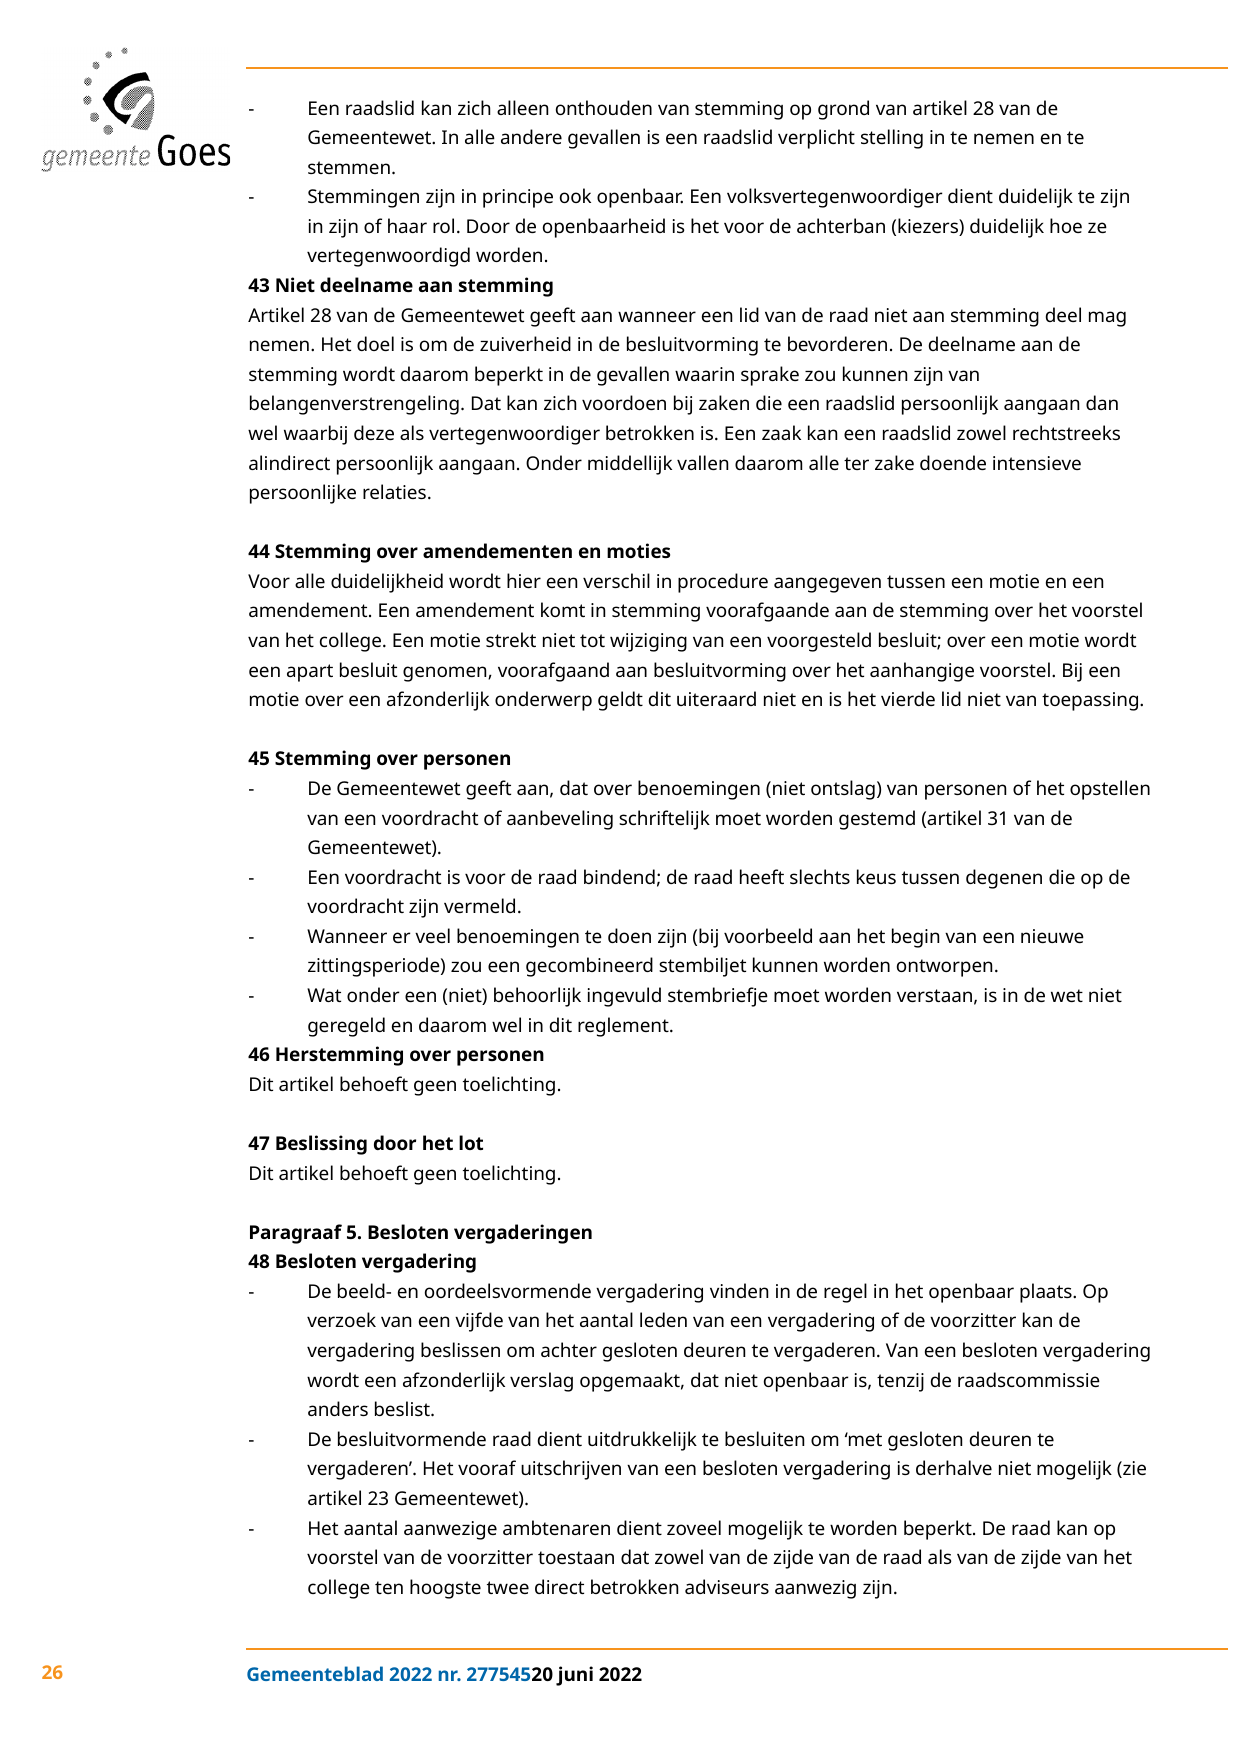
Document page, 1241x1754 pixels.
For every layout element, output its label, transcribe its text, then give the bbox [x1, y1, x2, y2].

list Een raadslid kan zich alleen onthouden van stemming op grond van artikel 28 van de Gemeentewet. In alle andere gevallen is een raadslid verplicht stelling in te nemen en te stemmen. [248, 95, 1152, 180]
text 47 Beslissing door het lot [248, 1130, 1152, 1156]
list Het aantal aanwezige ambtenaren dient zoveel mogelijk te worden beperkt. De raad kan op voorstel van de voorzitter toestaan dat zowel van de zijde van de raad als van de zijde van het college ten hoogste twee direct betrokken adviseurs aanwezig zijn. [248, 1515, 1152, 1600]
list De besluitvormende raad dient uitdrukkelijk te besluiten om ‘met gesloten deuren te vergaderen’. Het vooraf uitschrijven van een besloten vergadering is derhalve niet mogelijk (zie artikel 23 Gemeentewet). [248, 1426, 1152, 1511]
list Stemmingen zijn in principe ook openbaar. Een volksvertegenwoordiger dient duidelijk te zijn in zijn of haar rol. Door de openbaarheid is het voor de achterban (kiezers) duidelijk hoe ze vertegenwoordigd worden. [248, 183, 1152, 268]
list Wat onder een (niet) behoorlijk ingevuld stembriefje moet worden verstaan, is in de wet niet geregeld en daarom wel in dit reglement. [248, 982, 1152, 1038]
text 48 Besloten vergadering [248, 1248, 1152, 1274]
text 45 Stemming over personen [248, 746, 1152, 771]
text Voor alle duidelijkheid wordt hier een verschil in procedure aangegeven tussen een motie en een amendement. Een amendement komt in stemming voorafgaande aan de stemming over het voorstel van het college. Een motie strekt niet tot wijziging van een voorgesteld besluit; over een motie wordt een apart besluit genomen, voorafgaand aan besluitvorming over het aanhangige voorstel. Bij een motie over een afzonderlijk onderwerp geldt dit uiteraard niet en is het vierde lid niet van toepassing. [248, 568, 1152, 712]
list De beeld- en oordeelsvormende vergadering vinden in de regel in het openbaar plaats. Op verzoek van een vijfde van het aantal leden van een vergadering of de voorzitter kan de vergadering beslissen om achter gesloten deuren te vergaderen. Van een besloten vergadering wordt een afzonderlijk verslag opgemaakt, dat niet openbaar is, tenzij de raadscommissie anders beslist. [248, 1278, 1152, 1422]
text 43 Niet deelname aan stemming [248, 272, 1152, 298]
list De Gemeentewet geeft aan, dat over benoemingen (niet ontslag) van personen of het opstellen van een voordracht of aanbeveling schriftelijk moet worden gestemd (artikel 31 van de Gemeentewet). [248, 775, 1152, 860]
text Paragraaf 5. Besloten vergaderingen [248, 1219, 1152, 1245]
text Dit artikel behoeft geen toelichting. [248, 1160, 1152, 1186]
text 44 Stemming over amendementen en moties [248, 538, 1152, 564]
list Een voordracht is voor de raad bindend; de raad heeft slechts keus tussen degenen die op de voordracht zijn vermeld. [248, 864, 1152, 919]
text 46 Herstemming over personen [248, 1041, 1152, 1067]
text Dit artikel behoeft geen toelichting. [248, 1071, 1152, 1097]
list Wanneer er veel benoemingen te doen zijn (bij voorbeeld aan het begin van een nieuwe zittingsperiode) zou een gecombineerd stembiljet kunnen worden ontworpen. [248, 923, 1152, 978]
picture [41, 47, 231, 172]
text Artikel 28 van de Gemeentewet geeft aan wanneer een lid van de raad niet aan stemming deel mag nemen. Het doel is om de zuiverheid in de besluitvorming te bevorderen. De deelname aan de stemming wordt daarom beperkt in de gevallen waarin sprake zou kunnen zijn van belangenverstrengeling. Dat kan zich voordoen bij zaken die een raadslid persoonlijk aangaan dan wel waarbij deze als vertegenwoordiger betrokken is. Een zaak kan een raadslid zowel rechtstreeks alindirect persoonlijk aangaan. Onder middellijk vallen daarom alle ter zake doende intensieve persoonlijke relaties. [248, 302, 1152, 505]
